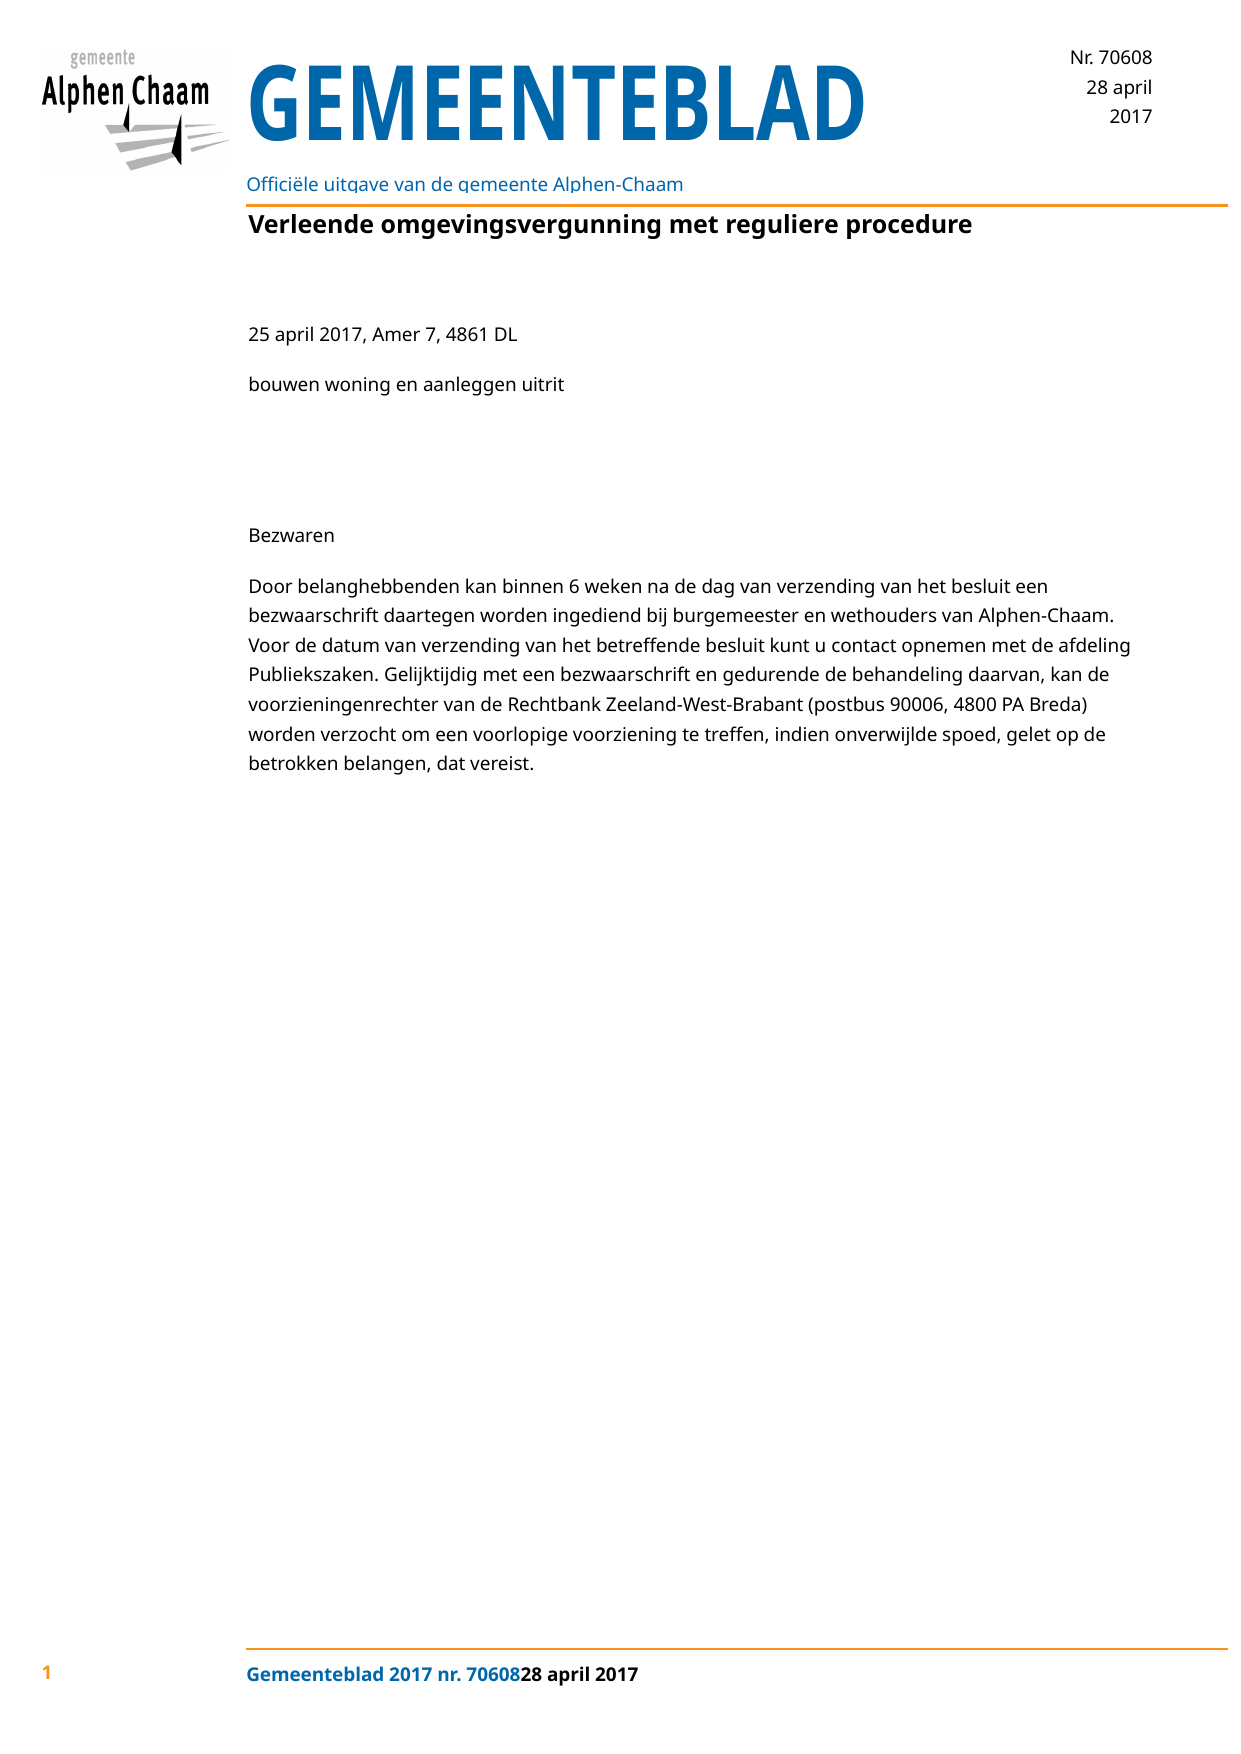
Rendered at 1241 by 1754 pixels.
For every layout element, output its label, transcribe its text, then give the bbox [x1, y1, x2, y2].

text Bezwaren [248, 522, 1152, 548]
text Verleende omgevingsvergunning met reguliere procedure [248, 207, 1152, 241]
text bouwen woning en aanleggen uitrit [248, 371, 1152, 397]
text 25 april 2017, Amer 7, 4861 DL [248, 321, 1152, 346]
picture [41, 47, 231, 172]
text Door belanghebbenden kan binnen 6 weken na de dag van verzending van het besluit een bezwaarschrift daartegen worden ingediend bij burgemeester en wethouders van Alphen-Chaam. Voor de datum van verzending van het betreffende besluit kunt u contact opnemen met de afdeling Publiekszaken. Gelijktijdig met een bezwaarschrift en gedurende de behandeling daarvan, kan de voorzieningenrechter van de Rechtbank Zeeland-West-Brabant (postbus 90006, 4800 PA Breda) worden verzocht om een voorlopige voorziening te treffen, indien onverwijlde spoed, gelet op de betrokken belangen, dat vereist. [248, 573, 1152, 776]
